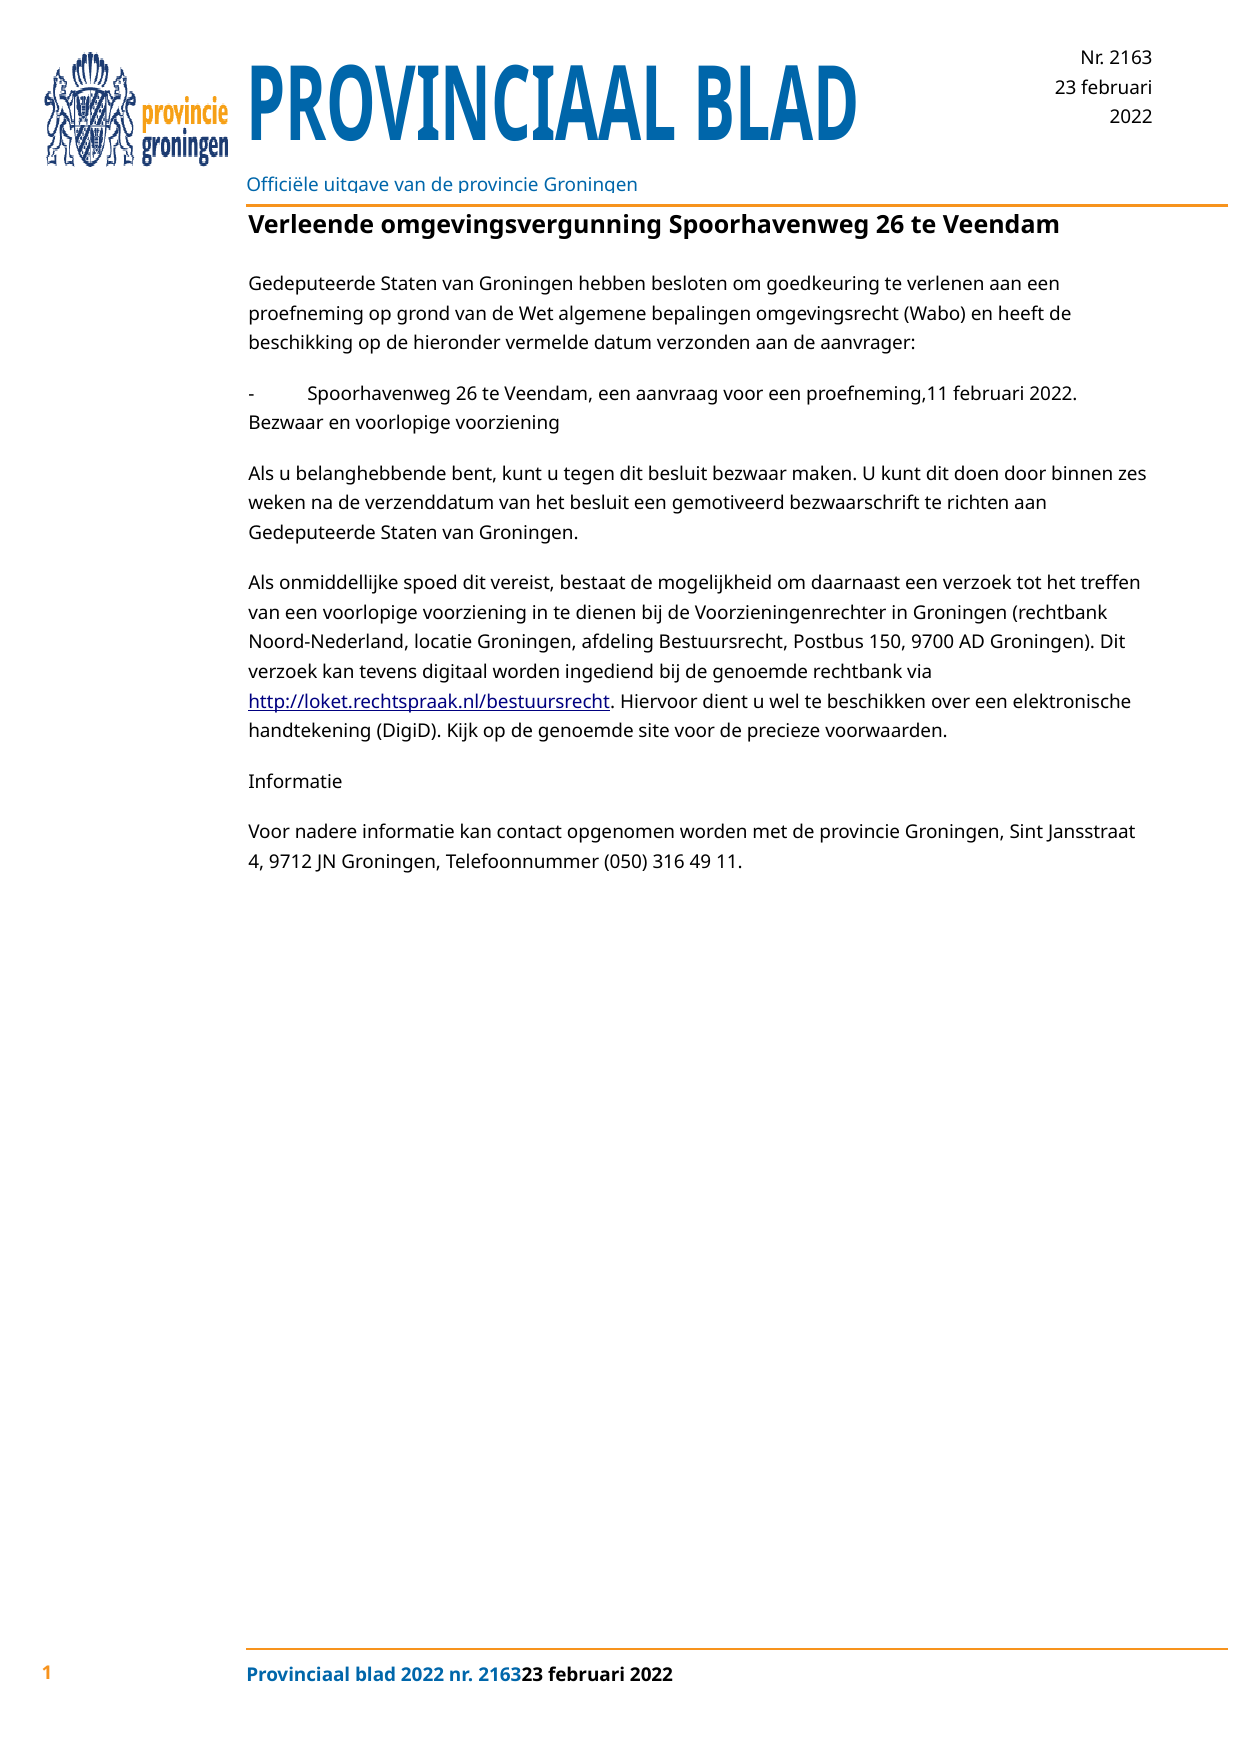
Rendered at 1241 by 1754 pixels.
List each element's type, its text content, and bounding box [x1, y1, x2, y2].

text Verleende omgevingsvergunning Spoorhavenweg 26 te Veendam [248, 207, 1152, 241]
text Voor nadere informatie kan contact opgenomen worden met de provincie Groningen, Sint Jansstraat 4, 9712 JN Groningen, Telefoonnummer (050) 316 49 11. [248, 818, 1152, 873]
text Als onmiddellijke spoed dit vereist, bestaat de mogelijkheid om daarnaast een verzoek tot het treffen van een voorlopige voorziening in te dienen bij de Voorzieningenrechter in Groningen (rechtbank Noord-Nederland, locatie Groningen, afdeling Bestuursrecht, Postbus 150, 9700 AD Groningen). Dit verzoek kan tevens digitaal worden ingediend bij de genoemde rechtbank via http://loket.rechtspraak.nl/bestuursrecht. Hiervoor dient u wel te beschikken over een elektronische handtekening (DigiD). Kijk op de genoemde site voor de precieze voorwaarden. [248, 569, 1152, 743]
text Als u belanghebbende bent, kunt u tegen dit besluit bezwaar maken. U kunt dit doen door binnen zes weken na de verzenddatum van het besluit een gemotiveerd bezwaarschrift te richten aan Gedeputeerde Staten van Groningen. [248, 460, 1152, 545]
text Informatie [248, 768, 1152, 793]
text Bezwaar en voorlopige voorziening [248, 409, 1152, 435]
picture [41, 47, 231, 172]
text Gedeputeerde Staten van Groningen hebben besloten om goedkeuring te verlenen aan een proefneming op grond van de Wet algemene bepalingen omgevingsrecht (Wabo) en heeft de beschikking op de hieronder vermelde datum verzonden aan de aanvrager: [248, 270, 1152, 355]
list Spoorhavenweg 26 te Veendam, een aanvraag voor een proefneming,11 februari 2022. [248, 380, 1152, 406]
